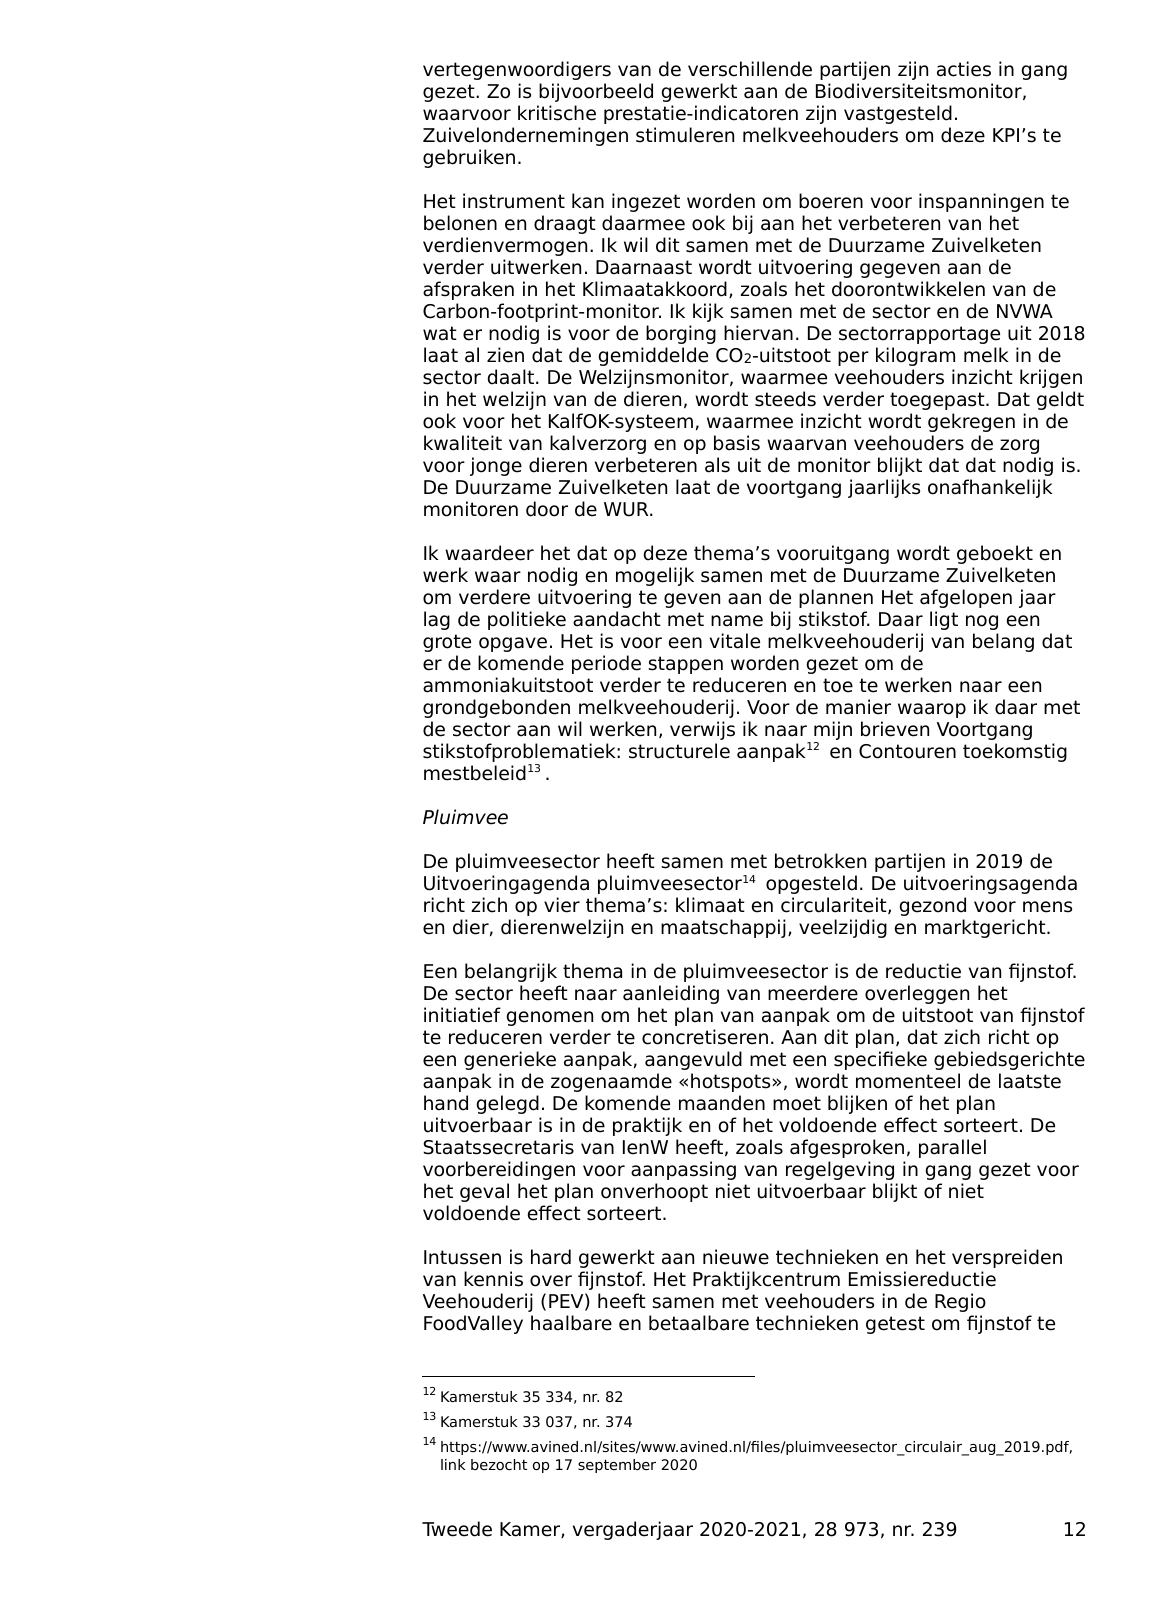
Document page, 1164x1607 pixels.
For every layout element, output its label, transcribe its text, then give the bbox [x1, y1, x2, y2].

text Kamerstuk 33 037, nr. 374 [422, 1410, 1087, 1432]
text https://www.avined.nl/sites/www.avined.nl/files/pluimveesector_circulair_aug_2019.pdf, link bezocht op 17 september 2020 [422, 1435, 1087, 1474]
text Intussen is hard gewerkt aan nieuwe technieken en het verspreiden van kennis over fijnstof. Het Praktijkcentrum Emissiereductie Veehouderij (PEV) heeft samen met veehouders in de Regio FoodValley haalbare en betaalbare technieken getest om fijnstof te [422, 1247, 1087, 1335]
text Kamerstuk 35 334, nr. 82 [422, 1385, 1087, 1407]
text vertegenwoordigers van de verschillende partijen zijn acties in gang gezet. Zo is bijvoorbeeld gewerkt aan de Biodiversiteitsmonitor, waarvoor kritische prestatie-indicatoren zijn vastgesteld. Zuivelondernemingen stimuleren melkveehouders om deze KPI’s te gebruiken. [422, 59, 1087, 169]
text De pluimveesector heeft samen met betrokken partijen in 2019 de Uitvoeringagenda pluimveesector opgesteld. De uitvoeringsagenda richt zich op vier thema’s: klimaat en circulariteit, gezond voor mens en dier, dierenwelzijn en maatschappij, veelzijdig en marktgericht. [422, 851, 1087, 939]
text Het instrument kan ingezet worden om boeren voor inspanningen te belonen en draagt daarmee ook bij aan het verbeteren van het verdienvermogen. Ik wil dit samen met de Duurzame Zuivelketen verder uitwerken. Daarnaast wordt uitvoering gegeven aan de afspraken in het Klimaatakkoord, zoals het doorontwikkelen van de Carbon-footprint-monitor. Ik kijk samen met de sector en de NVWA wat er nodig is voor de borging hiervan. De sectorrapportage uit 2018 laat al zien dat de gemiddelde CO2-uitstoot per kilogram melk in de sector daalt. De Welzijnsmonitor, waarmee veehouders inzicht krijgen in het welzijn van de dieren, wordt steeds verder toegepast. Dat geldt ook voor het KalfOK-systeem, waarmee inzicht wordt gekregen in de kwaliteit van kalverzorg en op basis waarvan veehouders de zorg voor jonge dieren verbeteren als uit de monitor blijkt dat dat nodig is. De Duurzame Zuivelketen laat de voortgang jaarlijks onafhankelijk monitoren door de WUR. [422, 191, 1087, 521]
text Een belangrijk thema in de pluimveesector is de reductie van fijnstof. De sector heeft naar aanleiding van meerdere overleggen het initiatief genomen om het plan van aanpak om de uitstoot van fijnstof te reduceren verder te concretiseren. Aan dit plan, dat zich richt op een generieke aanpak, aangevuld met een specifieke gebiedsgerichte aanpak in de zogenaamde «hotspots», wordt momenteel de laatste hand gelegd. De komende maanden moet blijken of het plan uitvoerbaar is in de praktijk en of het voldoende effect sorteert. De Staatssecretaris van IenW heeft, zoals afgesproken, parallel voorbereidingen voor aanpassing van regelgeving in gang gezet voor het geval het plan onverhoopt niet uitvoerbaar blijkt of niet voldoende effect sorteert. [422, 961, 1087, 1225]
subtitle Pluimvee [422, 807, 1087, 829]
text Ik waardeer het dat op deze thema’s vooruitgang wordt geboekt en werk waar nodig en mogelijk samen met de Duurzame Zuivelketen om verdere uitvoering te geven aan de plannen Het afgelopen jaar lag de politieke aandacht met name bij stikstof. Daar ligt nog een grote opgave. Het is voor een vitale melkveehouderij van belang dat er de komende periode stappen worden gezet om de ammoniakuitstoot verder te reduceren en toe te werken naar een grondgebonden melkveehouderij. Voor de manier waarop ik daar met de sector aan wil werken, verwijs ik naar mijn brieven Voortgang stikstofproblematiek: structurele aanpak en Contouren toekomstig mestbeleid. [422, 543, 1087, 785]
